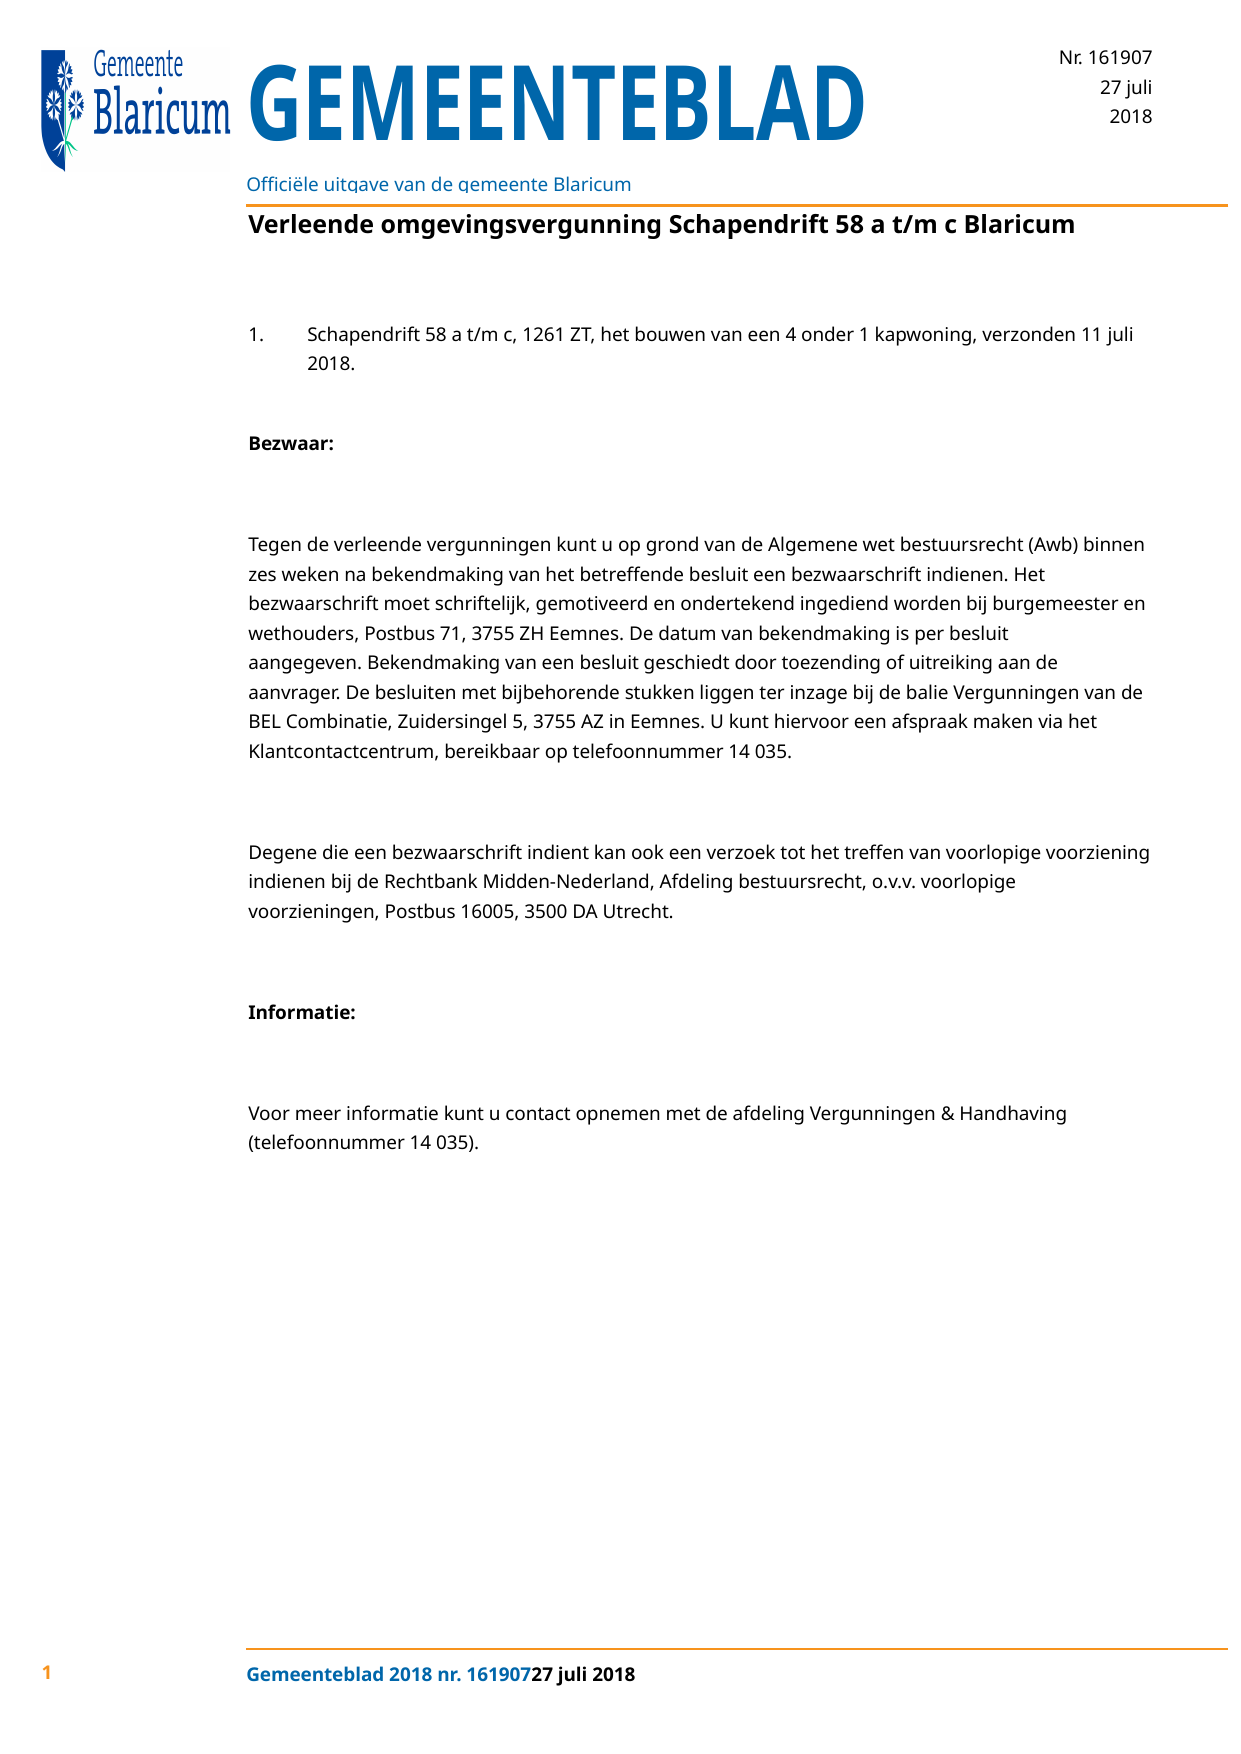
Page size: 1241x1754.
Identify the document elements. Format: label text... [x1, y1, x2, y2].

text Bezwaar: [248, 430, 1152, 456]
text Voor meer informatie kunt u contact opnemen met de afdeling Vergunningen & Handhaving (telefoonnummer 14 035). [248, 1100, 1152, 1155]
text Tegen de verleende vergunningen kunt u op grond van de Algemene wet bestuursrecht (Awb) binnen zes weken na bekendmaking van het betreffende besluit een bezwaarschrift indienen. Het bezwaarschrift moet schriftelijk, gemotiveerd en ondertekend ingediend worden bij burgemeester en wethouders, Postbus 71, 3755 ZH Eemnes. De datum van bekendmaking is per besluit aangegeven. Bekendmaking van een besluit geschiedt door toezending of uitreiking aan de aanvrager. De besluiten met bijbehorende stukken liggen ter inzage bij de balie Vergunningen van de BEL Combinatie, Zuidersingel 5, 3755 AZ in Eemnes. U kunt hiervoor een afspraak maken via het Klantcontactcentrum, bereikbaar op telefoonnummer 14 035. [248, 531, 1152, 764]
text Degene die een bezwaarschrift indient kan ook een verzoek tot het treffen van voorlopige voorziening indienen bij de Rechtbank Midden-Nederland, Afdeling bestuursrecht, o.v.v. voorlopige voorzieningen, Postbus 16005, 3500 DA Utrecht. [248, 839, 1152, 924]
picture [41, 47, 231, 172]
list Schapendrift 58 a t/m c, 1261 ZT, het bouwen van een 4 onder 1 kapwoning, verzonden 11 juli 2018. [248, 321, 1152, 376]
text Verleende omgevingsvergunning Schapendrift 58 a t/m c Blaricum [248, 207, 1152, 241]
text Informatie: [248, 999, 1152, 1025]
